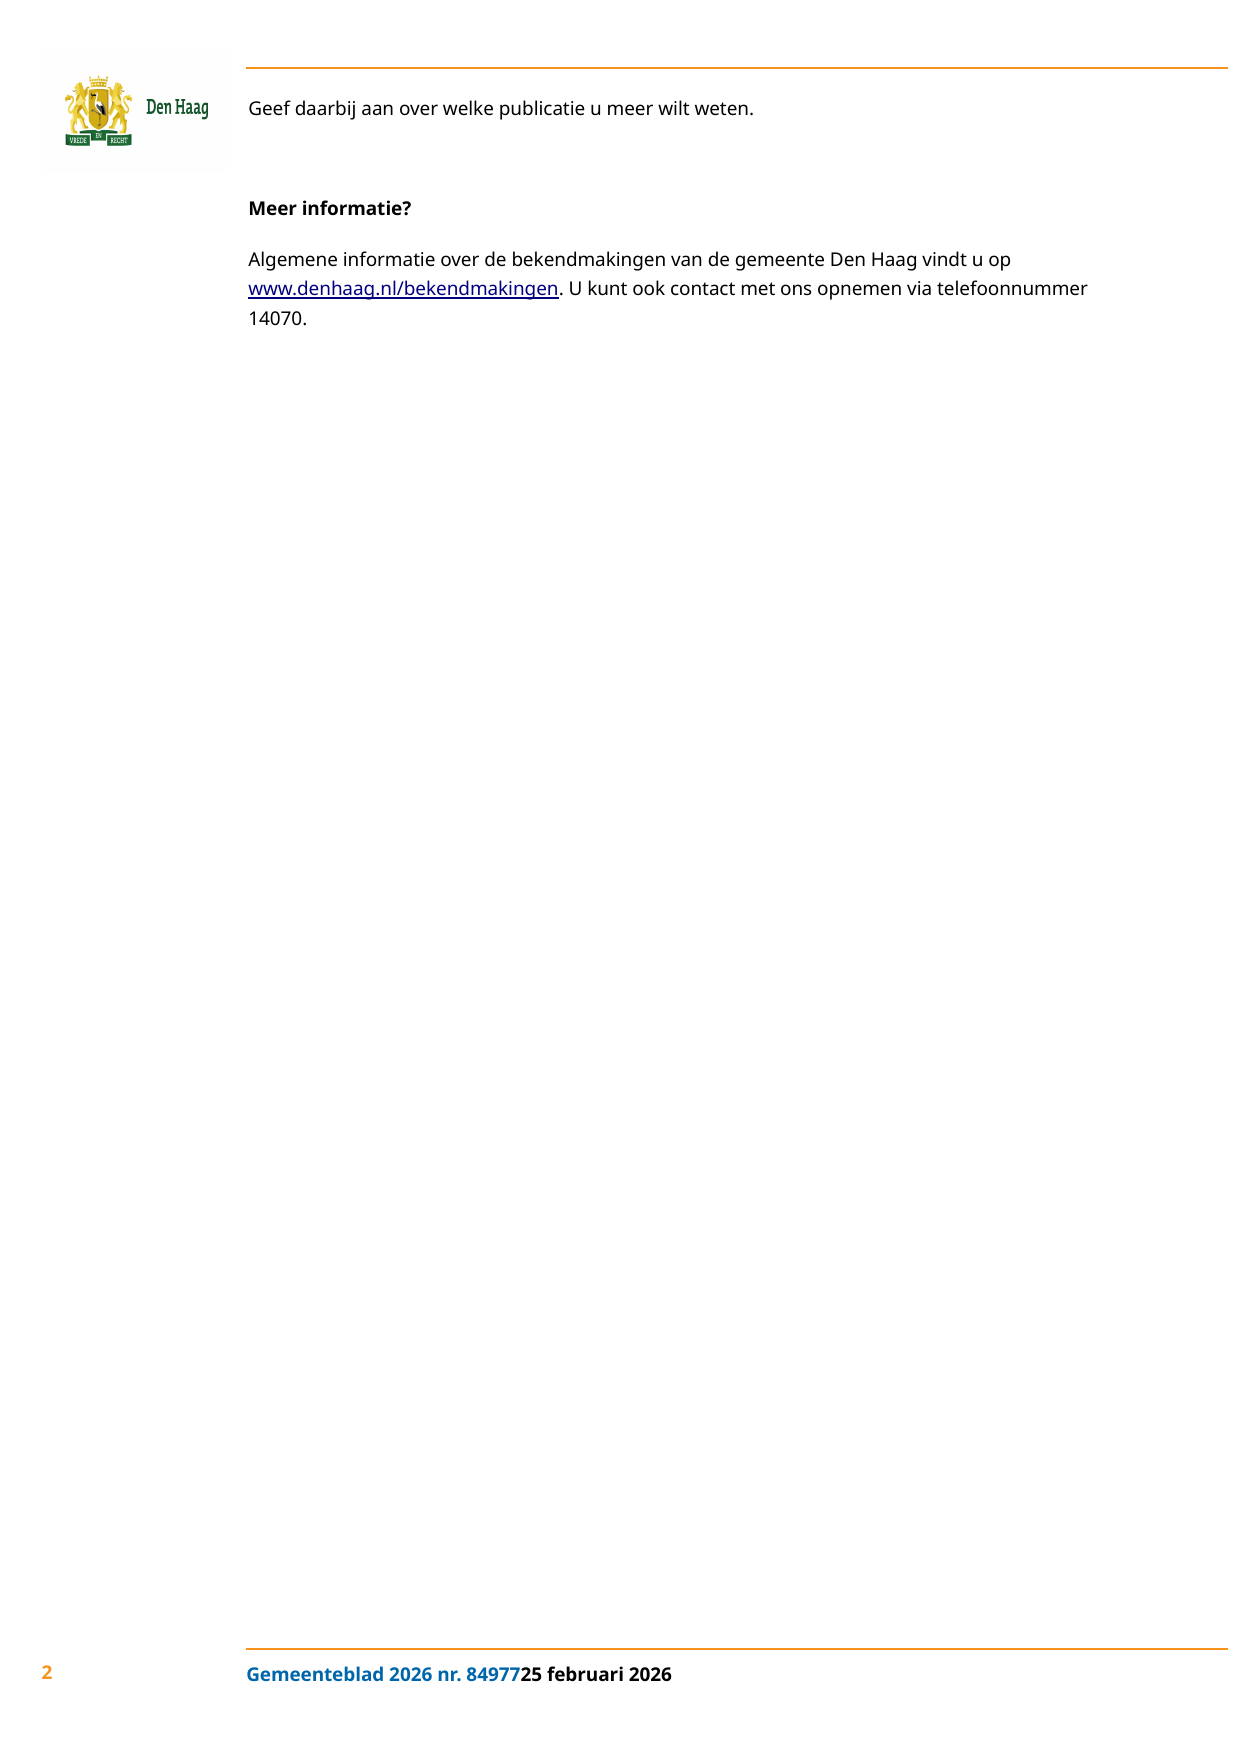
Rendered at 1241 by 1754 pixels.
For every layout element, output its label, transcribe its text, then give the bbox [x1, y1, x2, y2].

text Geef daarbij aan over welke publicatie u meer wilt weten. [248, 95, 1152, 121]
picture [41, 47, 231, 172]
text Meer informatie? [248, 196, 1152, 221]
text Algemene informatie over de bekendmakingen van de gemeente Den Haag vindt u op www.denhaag.nl/bekendmakingen. U kunt ook contact met ons opnemen via telefoonnummer 14070. [248, 246, 1152, 331]
